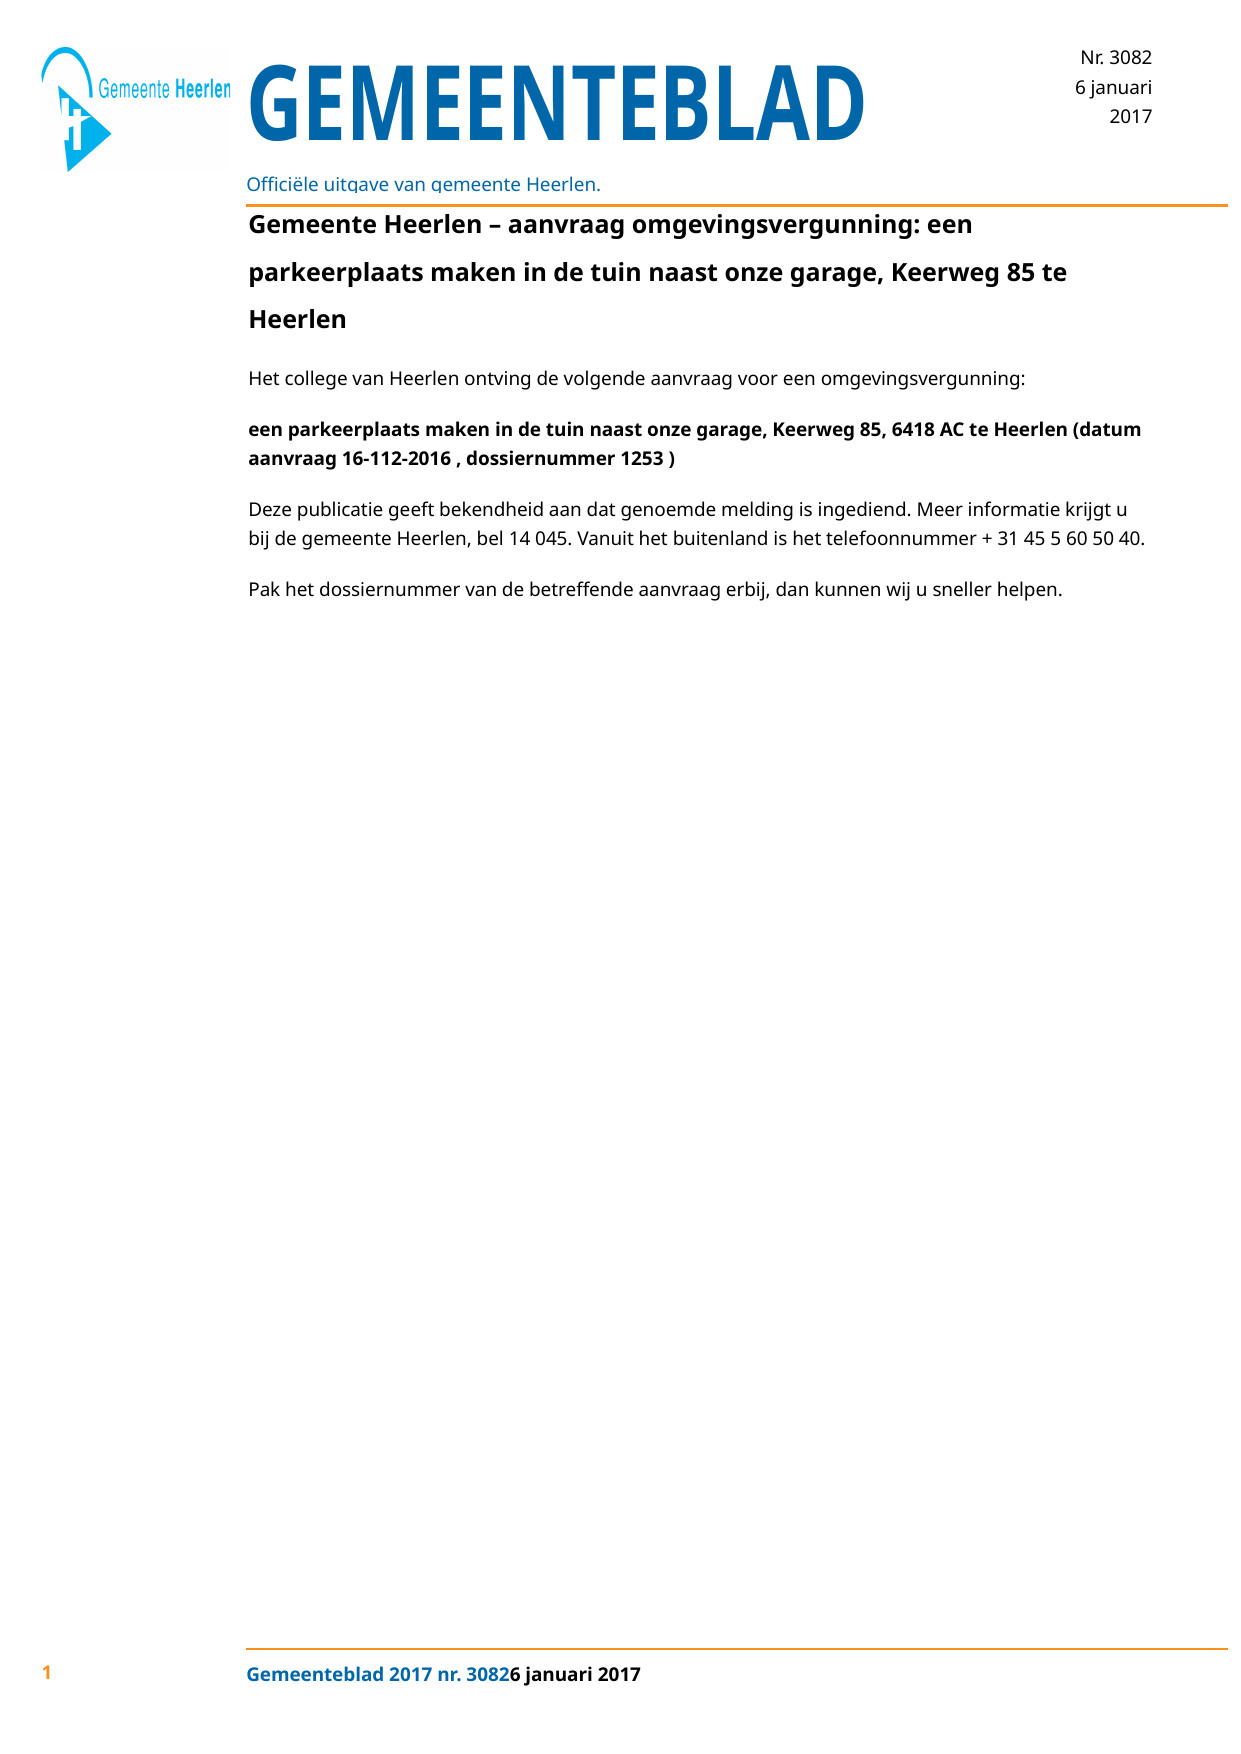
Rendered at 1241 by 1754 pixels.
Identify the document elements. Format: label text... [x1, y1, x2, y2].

picture [41, 47, 231, 172]
picture [41, 47, 58, 70]
text Deze publicatie geeft bekendheid aan dat genoemde melding is ingediend. Meer informatie krijgt u bij de gemeente Heerlen, bel 14 045. Vanuit het buitenland is het telefoonnummer + 31 45 5 60 50 40. [248, 496, 1152, 551]
text Gemeente Heerlen – aanvraag omgevingsvergunning: een parkeerplaats maken in de tuin naast onze garage, Keerweg 85 te Heerlen [248, 207, 1152, 336]
text Het college van Heerlen ontving de volgende aanvraag voor een omgevingsvergunning: [248, 366, 1152, 391]
text Pak het dossiernummer van de betreffende aanvraag erbij, dan kunnen wij u sneller helpen. [248, 576, 1152, 602]
text een parkeerplaats maken in de tuin naast onze garage, Keerweg 85, 6418 AC te Heerlen (datum aanvraag 16-112-2016 , dossiernummer 1253 ) [248, 416, 1152, 471]
